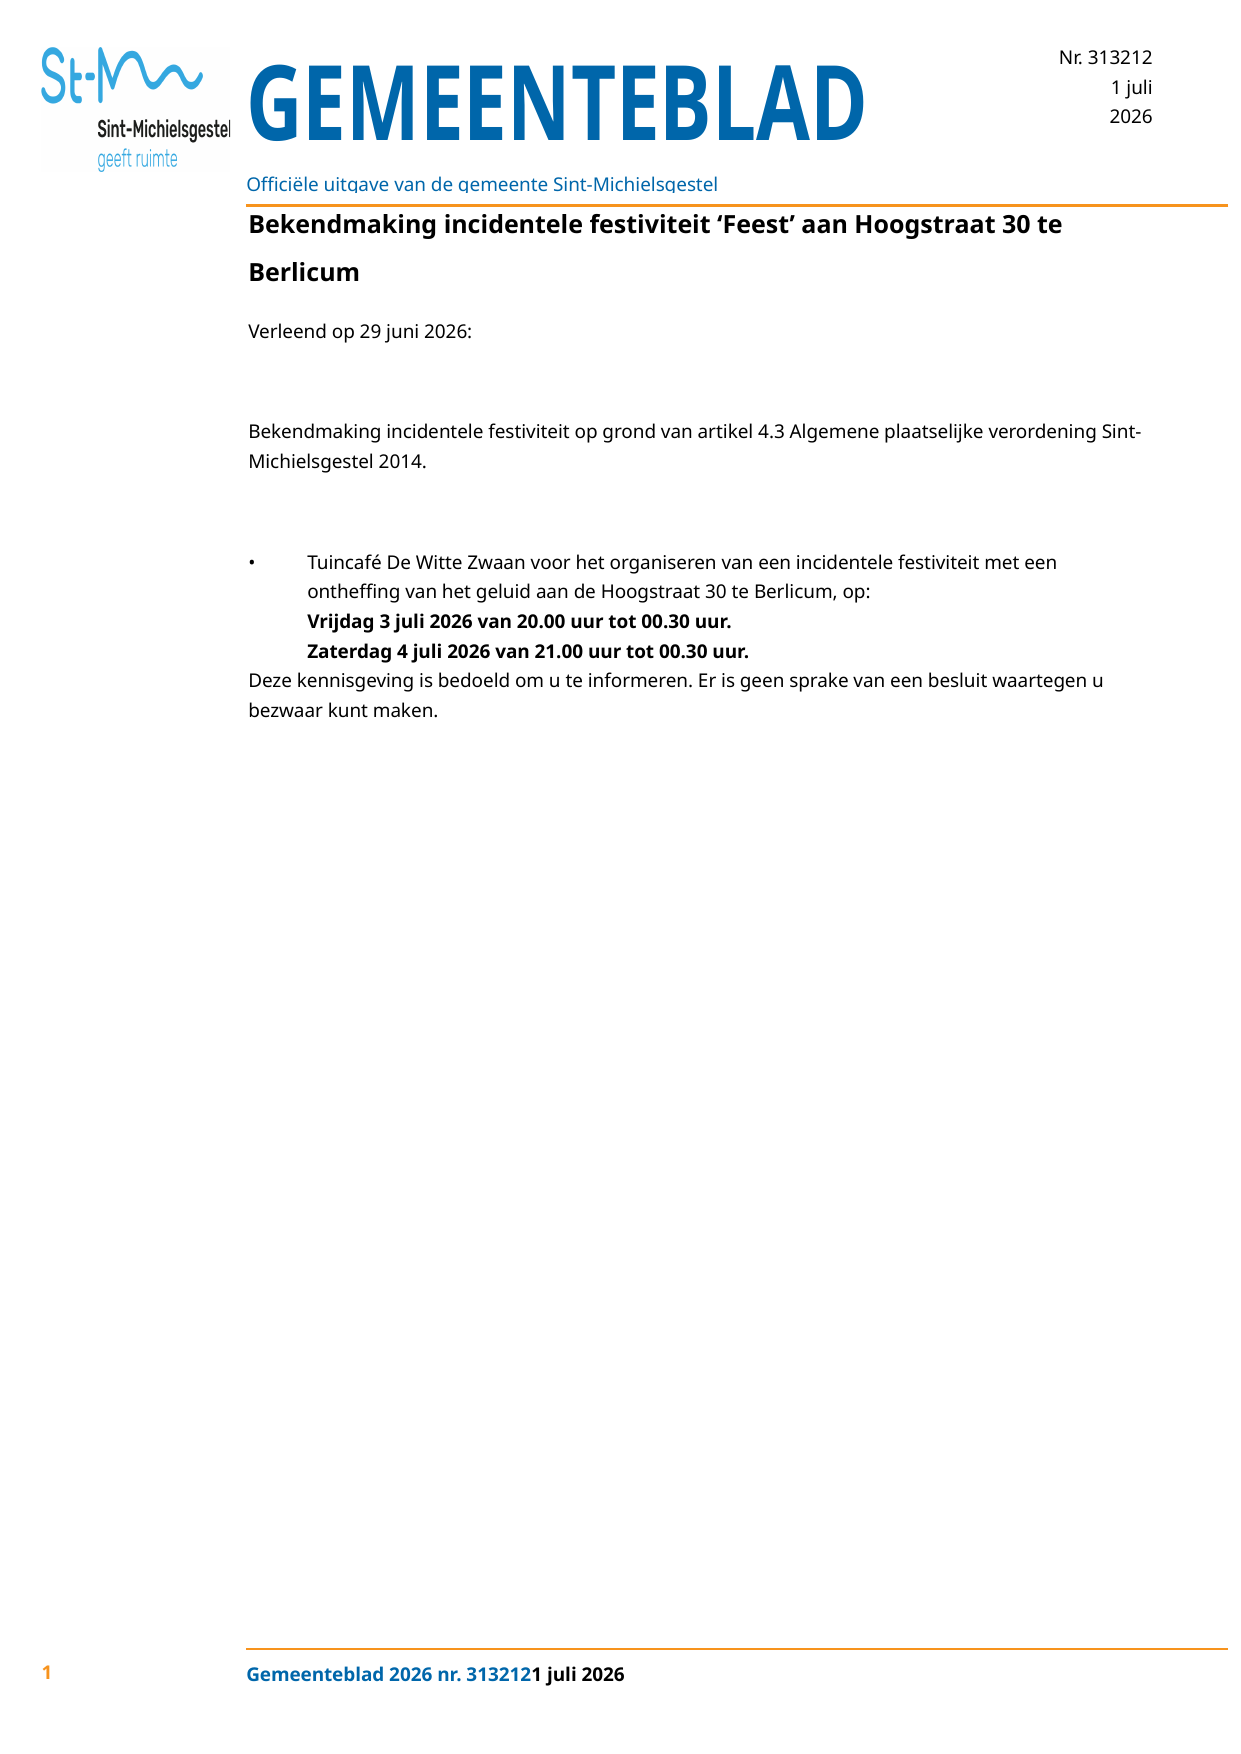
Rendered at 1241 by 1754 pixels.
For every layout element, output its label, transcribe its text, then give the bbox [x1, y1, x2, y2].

text Bekendmaking incidentele festiviteit ‘Feest’ aan Hoogstraat 30 te Berlicum [248, 207, 1152, 288]
text Verleend op 29 juni 2026: [248, 318, 1152, 344]
picture [41, 47, 231, 172]
list Zaterdag 4 juli 2026 van 21.00 uur tot 00.30 uur. [248, 638, 1152, 664]
text Deze kennisgeving is bedoeld om u te informeren. Er is geen sprake van een besluit waartegen u bezwaar kunt maken. [248, 667, 1152, 723]
list Tuincafé De Witte Zwaan voor het organiseren van een incidentele festiviteit met een ontheffing van het geluid aan de Hoogstraat 30 te Berlicum, op: [248, 549, 1152, 604]
list Vrijdag 3 juli 2026 van 20.00 uur tot 00.30 uur. [248, 608, 1152, 634]
text Bekendmaking incidentele festiviteit op grond van artikel 4.3 Algemene plaatselijke verordening Sint-Michielsgestel 2014. [248, 419, 1152, 474]
